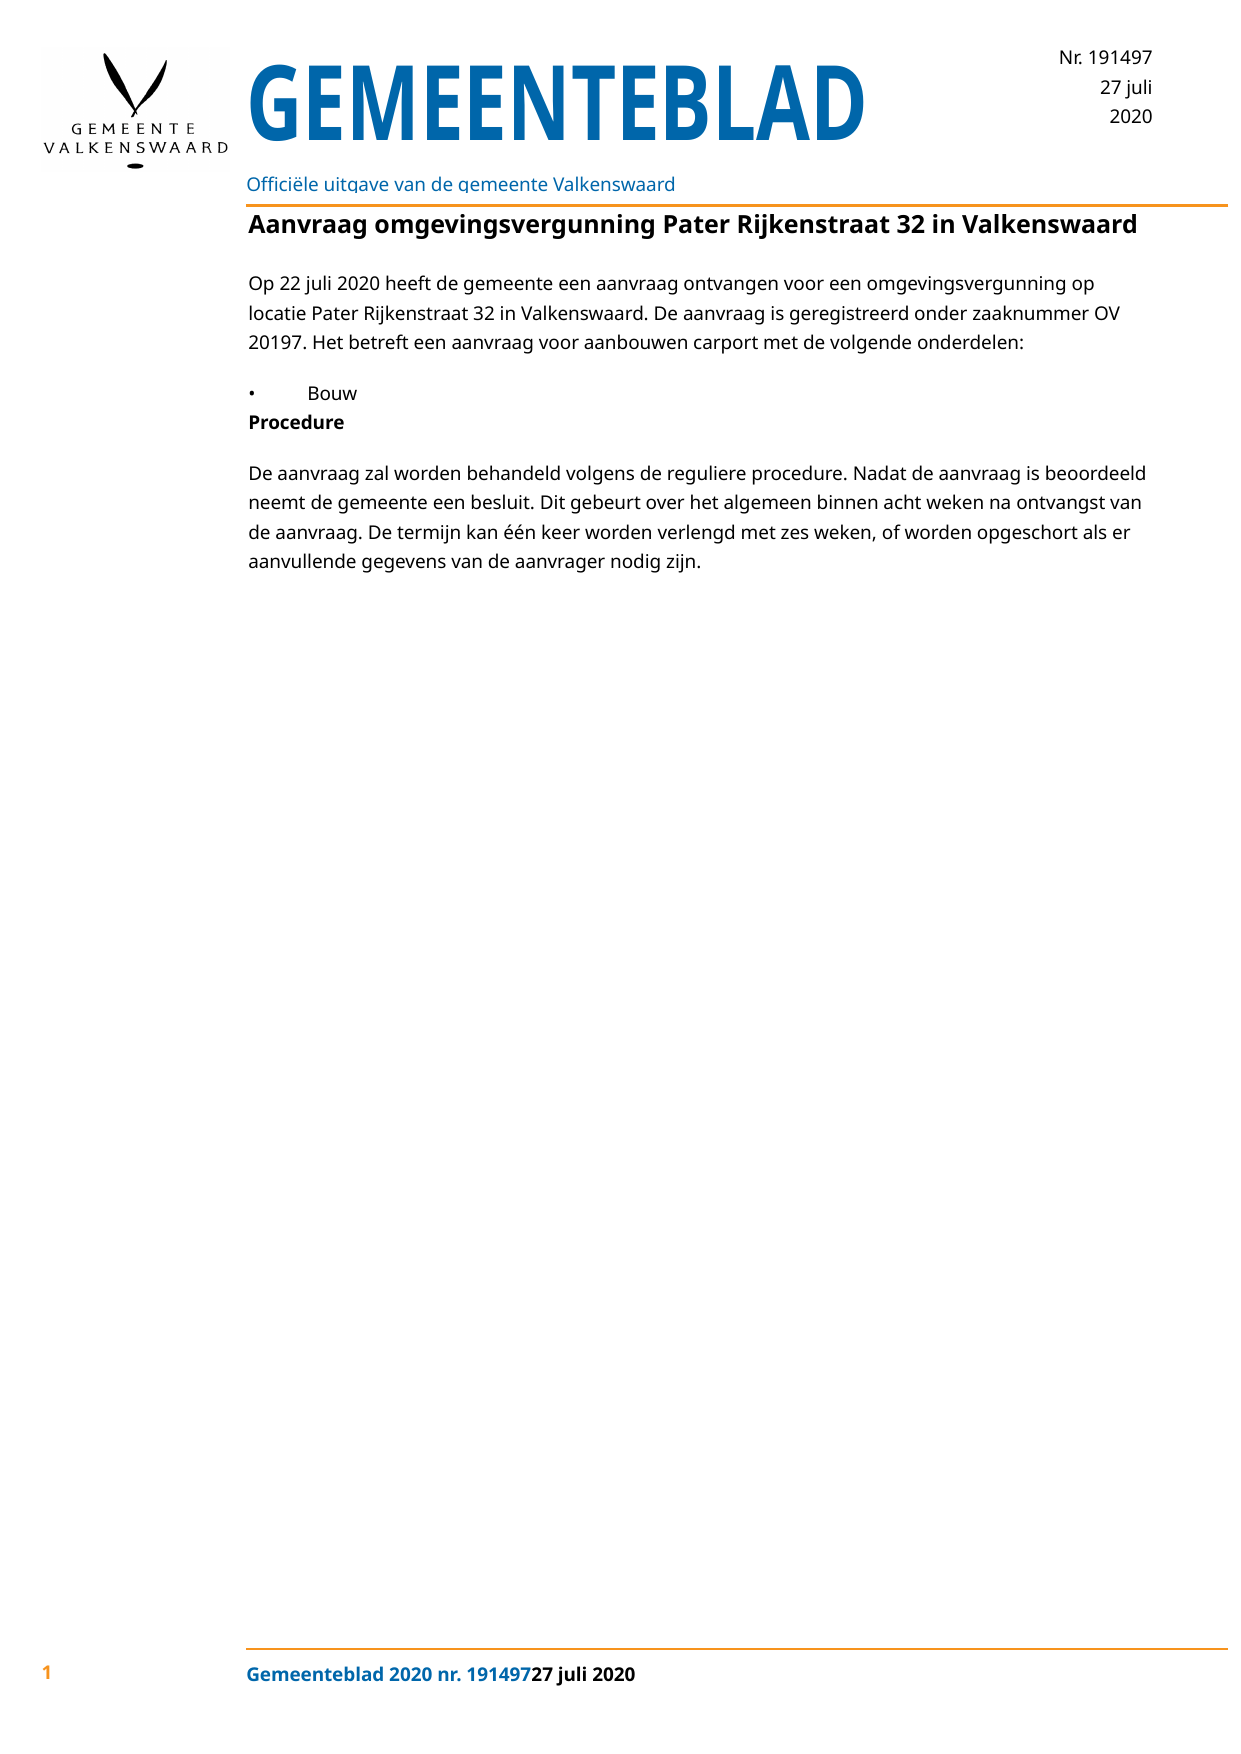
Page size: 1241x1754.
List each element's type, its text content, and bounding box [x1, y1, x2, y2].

text Aanvraag omgevingsvergunning Pater Rijkenstraat 32 in Valkenswaard [248, 207, 1152, 241]
text De aanvraag zal worden behandeld volgens de reguliere procedure. Nadat de aanvraag is beoordeeld neemt de gemeente een besluit. Dit gebeurt over het algemeen binnen acht weken na ontvangst van de aanvraag. De termijn kan één keer worden verlengd met zes weken, of worden opgeschort als er aanvullende gegevens van de aanvrager nodig zijn. [248, 460, 1152, 574]
text Procedure [248, 409, 1152, 435]
text Op 22 juli 2020 heeft de gemeente een aanvraag ontvangen voor een omgevingsvergunning op locatie Pater Rijkenstraat 32 in Valkenswaard. De aanvraag is geregistreerd onder zaaknummer OV 20197. Het betreft een aanvraag voor aanbouwen carport met de volgende onderdelen: [248, 270, 1152, 355]
list Bouw [248, 380, 1152, 406]
picture [41, 47, 231, 172]
